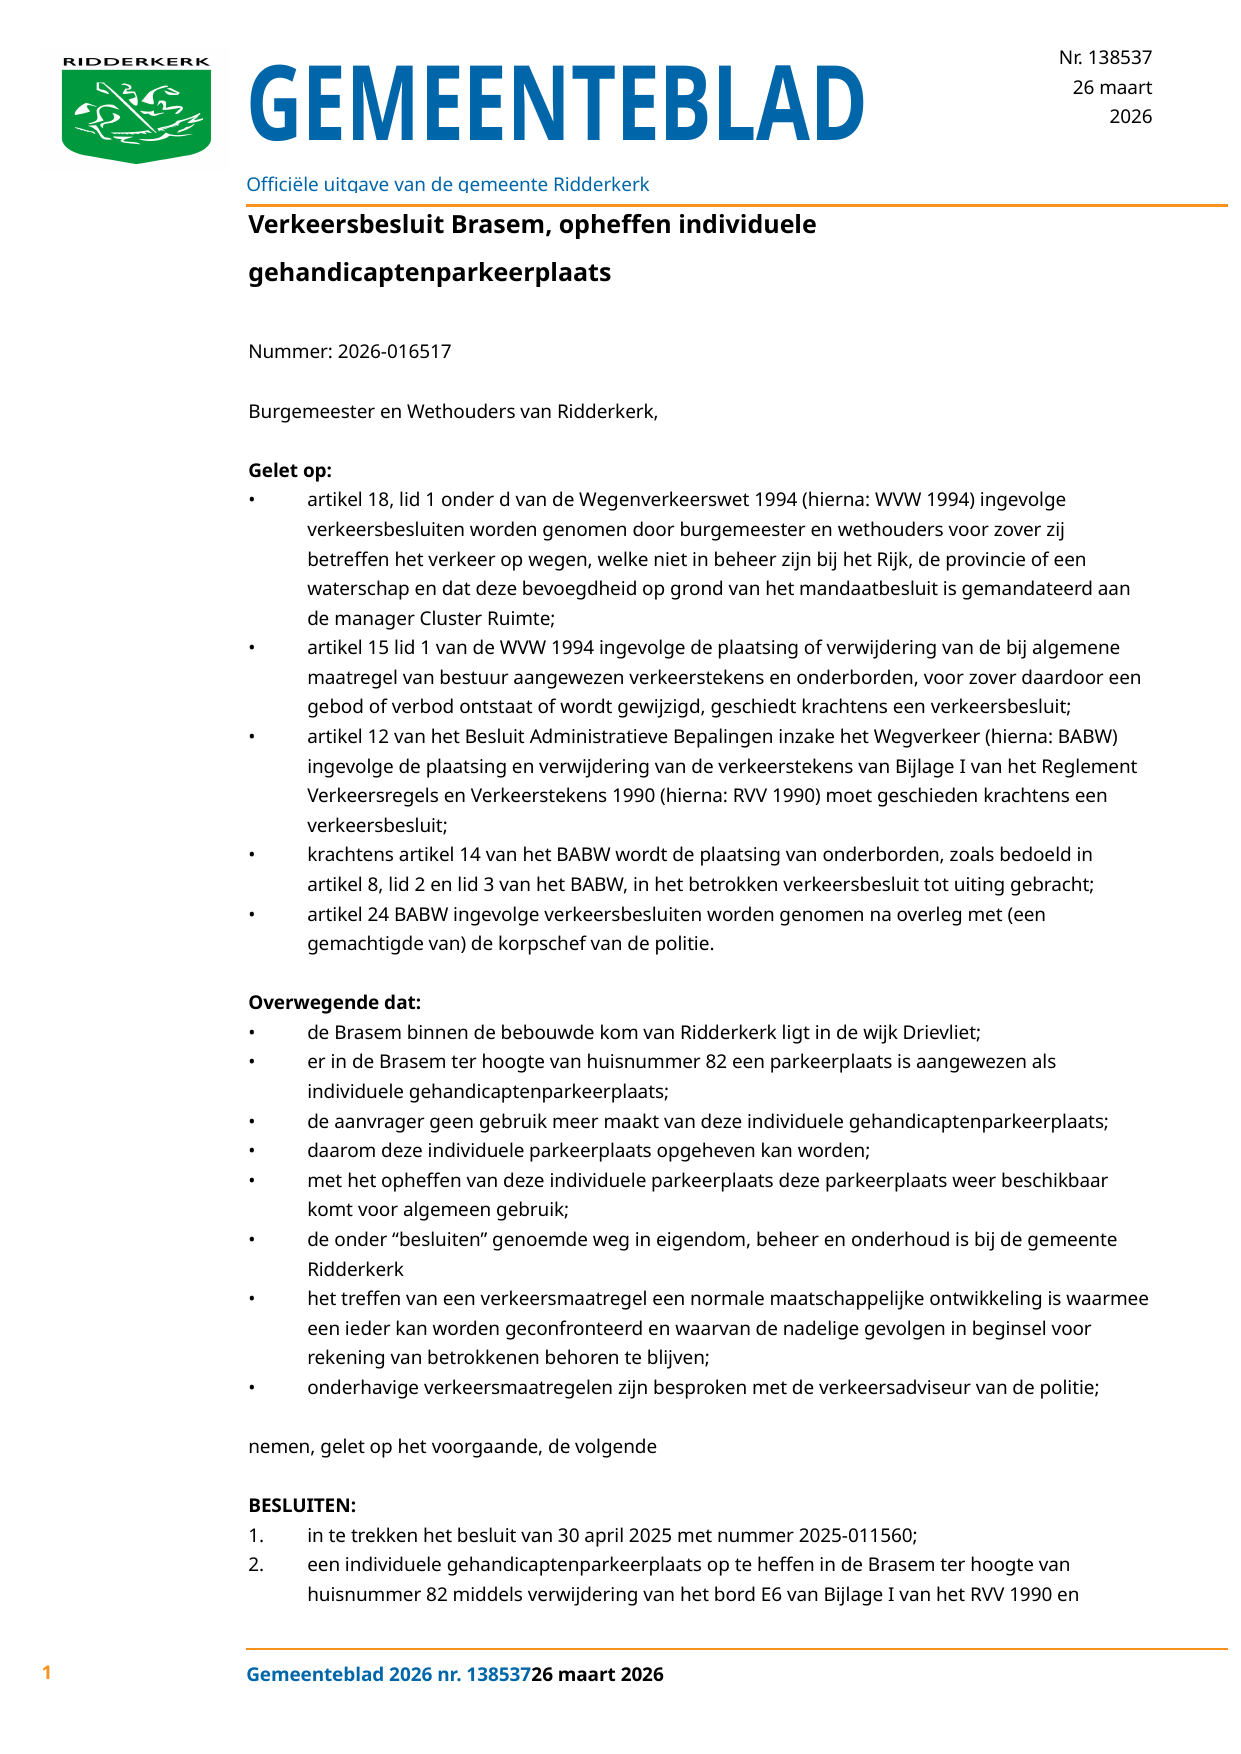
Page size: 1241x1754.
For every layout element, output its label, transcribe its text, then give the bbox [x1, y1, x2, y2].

list er in de Brasem ter hoogte van huisnummer 82 een parkeerplaats is aangewezen als individuele gehandicaptenparkeerplaats; [248, 1049, 1152, 1104]
list artikel 15 lid 1 van de WVW 1994 ingevolge de plaatsing of verwijdering van de bij algemene maatregel van bestuur aangewezen verkeerstekens en onderborden, voor zover daardoor een gebod of verbod ontstaat of wordt gewijzigd, geschiedt krachtens een verkeersbesluit; [248, 634, 1152, 719]
list een individuele gehandicaptenparkeerplaats op te heffen in de Brasem ter hoogte van huisnummer 82 middels verwijdering van het bord E6 van Bijlage I van het RVV 1990 en [248, 1552, 1152, 1607]
text Nummer: 2026-016517 [248, 339, 1152, 364]
list het treffen van een verkeersmaatregel een normale maatschappelijke ontwikkeling is waarmee een ieder kan worden geconfronteerd en waarvan de nadelige gevolgen in beginsel voor rekening van betrokkenen behoren te blijven; [248, 1285, 1152, 1370]
text BESLUITEN: [248, 1492, 1152, 1518]
list artikel 12 van het Besluit Administratieve Bepalingen inzake het Wegverkeer (hierna: BABW) ingevolge de plaatsing en verwijdering van de verkeerstekens van Bijlage I van het Reglement Verkeersregels en Verkeerstekens 1990 (hierna: RVV 1990) moet geschieden krachtens een verkeersbesluit; [248, 723, 1152, 838]
text nemen, gelet op het voorgaande, de volgende [248, 1433, 1152, 1459]
list de aanvrager geen gebruik meer maakt van deze individuele gehandicaptenparkeerplaats; [248, 1108, 1152, 1133]
picture [41, 47, 231, 172]
list krachtens artikel 14 van het BABW wordt de plaatsing van onderborden, zoals bedoeld in artikel 8, lid 2 en lid 3 van het BABW, in het betrokken verkeersbesluit tot uiting gebracht; [248, 842, 1152, 897]
list daarom deze individuele parkeerplaats opgeheven kan worden; [248, 1137, 1152, 1163]
text Burgemeester en Wethouders van Ridderkerk, [248, 398, 1152, 423]
list artikel 24 BABW ingevolge verkeersbesluiten worden genomen na overleg met (een gemachtigde van) de korpschef van de politie. [248, 901, 1152, 956]
list de onder “besluiten” genoemde weg in eigendom, beheer en onderhoud is bij de gemeente Ridderkerk [248, 1226, 1152, 1281]
list met het opheffen van deze individuele parkeerplaats deze parkeerplaats weer beschikbaar komt voor algemeen gebruik; [248, 1167, 1152, 1222]
list artikel 18, lid 1 onder d van de Wegenverkeerswet 1994 (hierna: WVW 1994) ingevolge verkeersbesluiten worden genomen door burgemeester en wethouders voor zover zij betreffen het verkeer op wegen, welke niet in beheer zijn bij het Rijk, de provincie of een waterschap en dat deze bevoegdheid op grond van het mandaatbesluit is gemandateerd aan de manager Cluster Ruimte; [248, 487, 1152, 631]
text Verkeersbesluit Brasem, opheffen individuele gehandicaptenparkeerplaats [248, 207, 1152, 288]
list in te trekken het besluit van 30 april 2025 met nummer 2025-011560; [248, 1522, 1152, 1548]
text Overwegende dat: [248, 989, 1152, 1015]
list onderhavige verkeersmaatregelen zijn besproken met de verkeersadviseur van de politie; [248, 1374, 1152, 1400]
text Gelet op: [248, 457, 1152, 483]
list de Brasem binnen de bebouwde kom van Ridderkerk ligt in de wijk Drievliet; [248, 1019, 1152, 1045]
